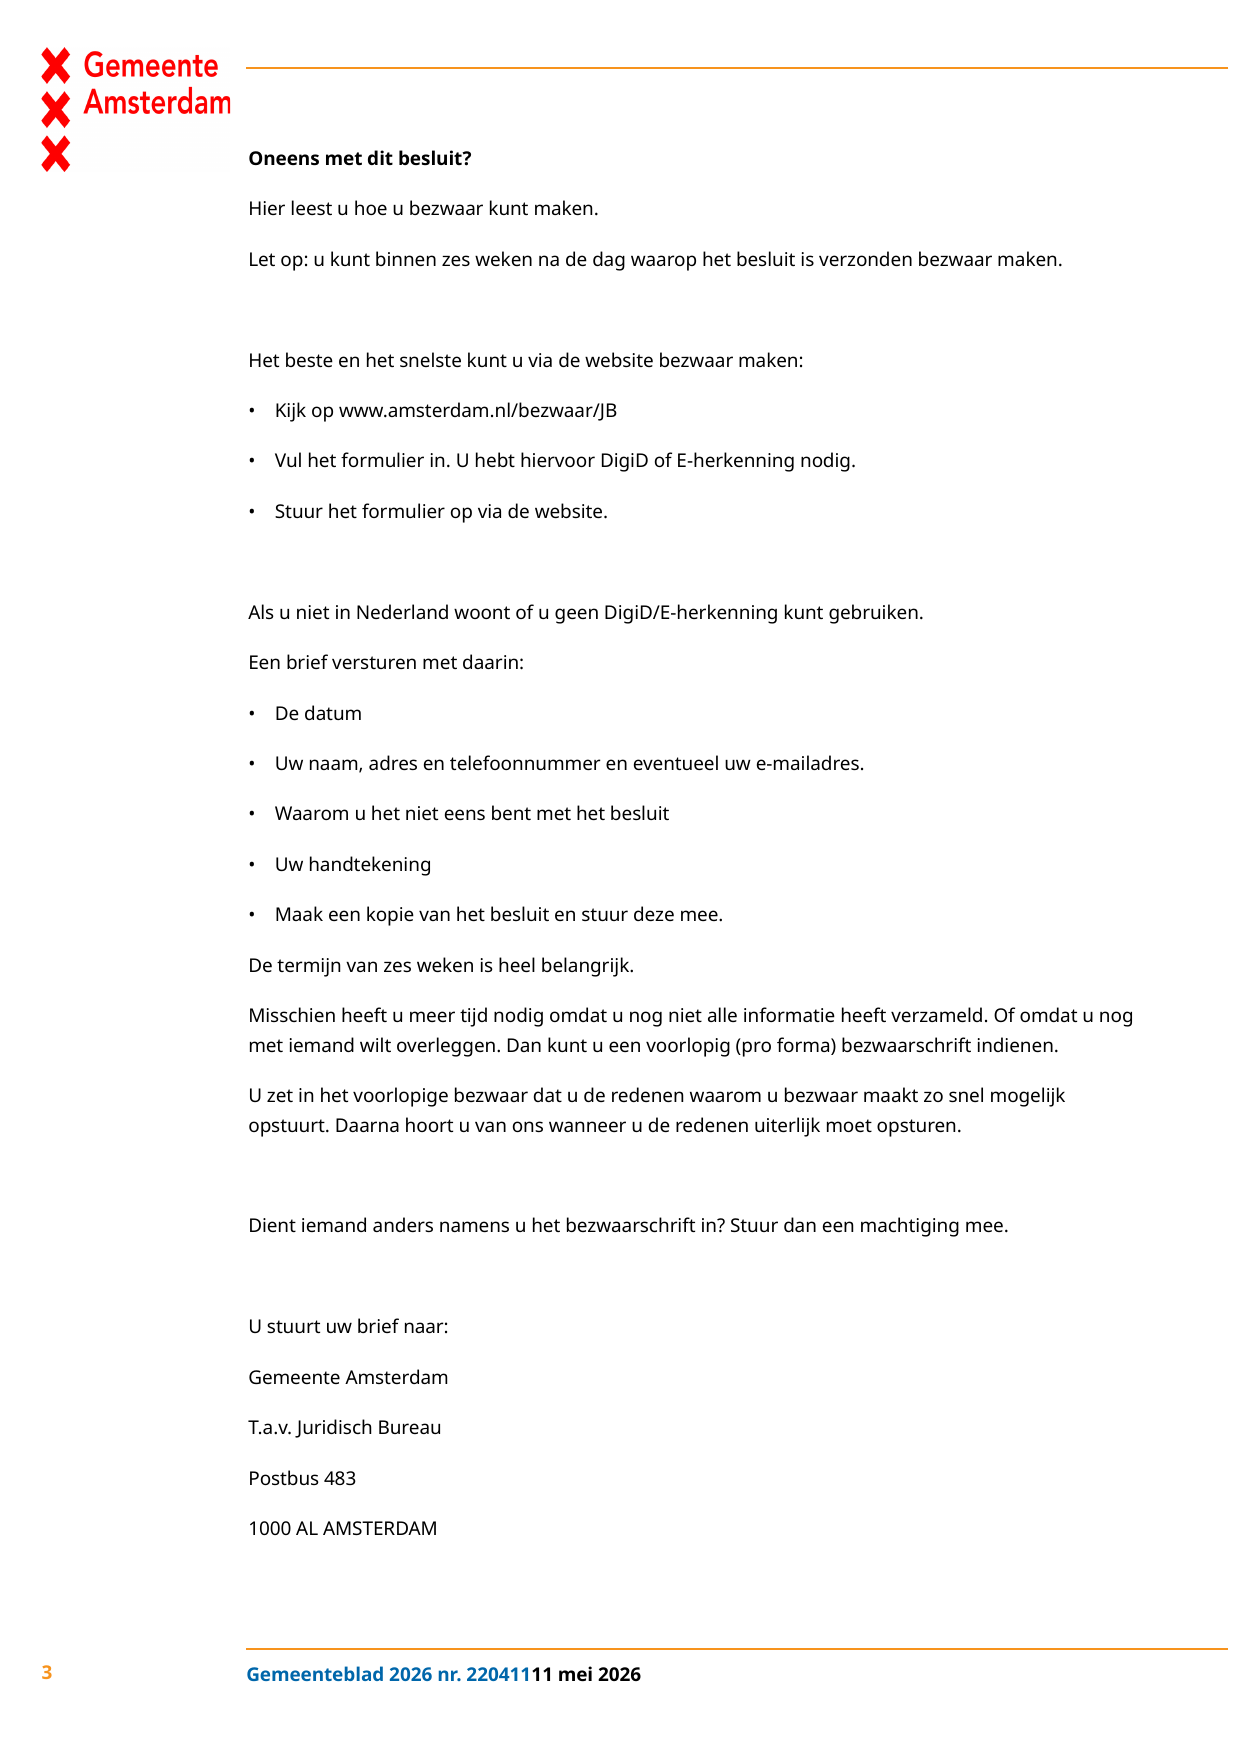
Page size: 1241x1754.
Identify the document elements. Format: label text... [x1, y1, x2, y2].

text • Maak een kopie van het besluit en stuur deze mee. [248, 901, 1152, 927]
text • Stuur het formulier op via de website. [248, 498, 1152, 524]
text Misschien heeft u meer tijd nodig omdat u nog niet alle informatie heeft verzameld. Of omdat u nog met iemand wilt overleggen. Dan kunt u een voorlopig (pro forma) bezwaarschrift indienen. [248, 1002, 1152, 1058]
text Dient iemand anders namens u het bezwaarschrift in? Stuur dan een machtiging mee. [248, 1213, 1152, 1238]
text • Uw naam, adres en telefoonnummer en eventueel uw e-mailadres. [248, 750, 1152, 776]
text U stuurt uw brief naar: [248, 1313, 1152, 1339]
text Postbus 483 [248, 1465, 1152, 1491]
text De termijn van zes weken is heel belangrijk. [248, 952, 1152, 978]
text T.a.v. Juridisch Bureau [248, 1414, 1152, 1440]
text Hier leest u hoe u bezwaar kunt maken. [248, 196, 1152, 221]
text Het beste en het snelste kunt u via de website bezwaar maken: [248, 347, 1152, 373]
picture [41, 47, 231, 172]
text Oneens met dit besluit? [248, 145, 1152, 171]
text • Kijk op www.amsterdam.nl/bezwaar/JB [248, 397, 1152, 423]
text • Uw handtekening [248, 851, 1152, 877]
text Gemeente Amsterdam [248, 1364, 1152, 1390]
text • Vul het formulier in. U hebt hiervoor DigiD of E-herkenning nodig. [248, 448, 1152, 473]
text U zet in het voorlopige bezwaar dat u de redenen waarom u bezwaar maakt zo snel mogelijk opstuurt. Daarna hoort u van ons wanneer u de redenen uiterlijk moet opsturen. [248, 1082, 1152, 1138]
text • De datum [248, 700, 1152, 726]
text 1000 AL AMSTERDAM [248, 1515, 1152, 1541]
text • Waarom u het niet eens bent met het besluit [248, 801, 1152, 826]
text Een brief versturen met daarin: [248, 649, 1152, 675]
text Let op: u kunt binnen zes weken na de dag waarop het besluit is verzonden bezwaar maken. [248, 246, 1152, 272]
text Als u niet in Nederland woont of u geen DigiD/E-herkenning kunt gebruiken. [248, 599, 1152, 625]
